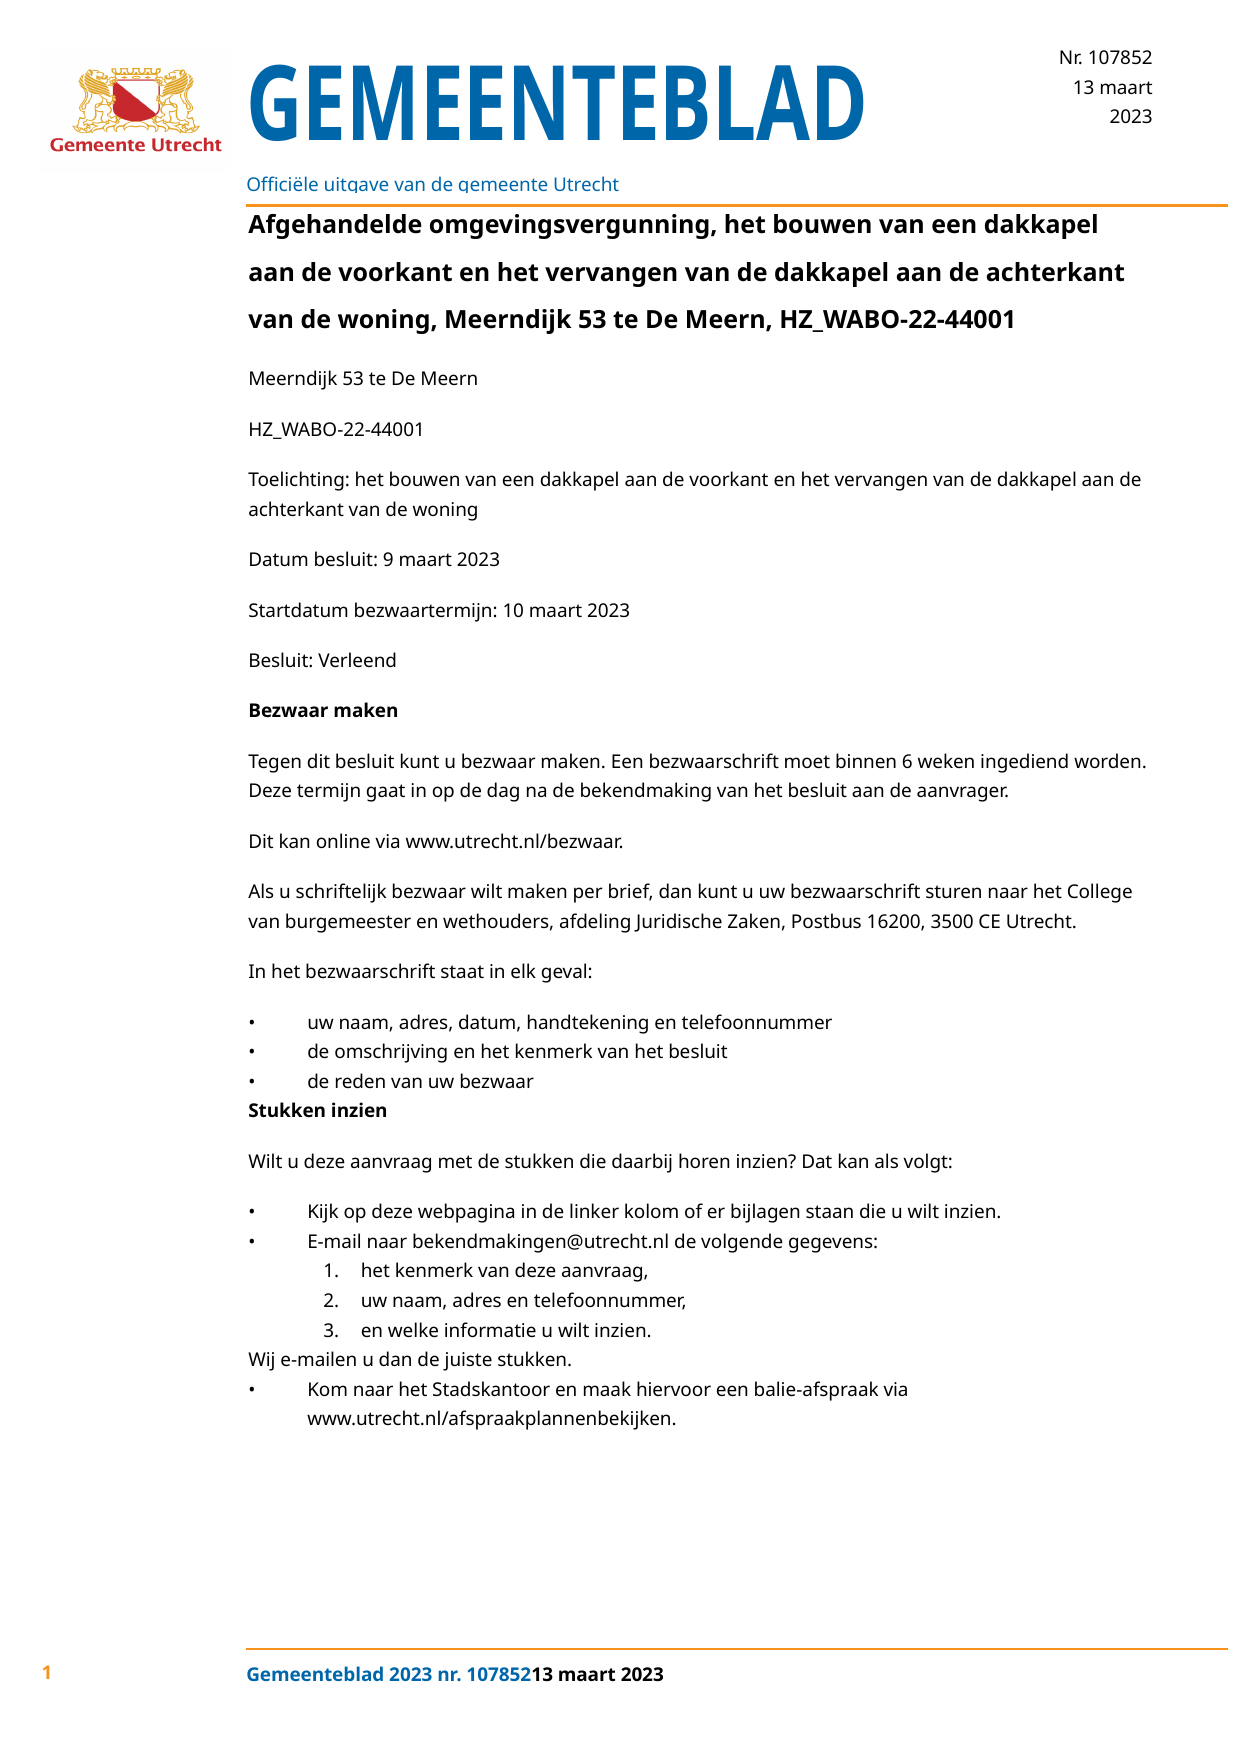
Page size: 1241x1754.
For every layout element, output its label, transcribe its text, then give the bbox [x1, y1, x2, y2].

text Als u schriftelijk bezwaar wilt maken per brief, dan kunt u uw bezwaarschrift sturen naar het College van burgemeester en wethouders, afdeling Juridische Zaken, Postbus 16200, 3500 CE Utrecht. [248, 878, 1152, 934]
text Dit kan online via www.utrecht.nl/bezwaar. [248, 828, 1152, 854]
text Startdatum bezwaartermijn: 10 maart 2023 [248, 597, 1152, 622]
text Stukken inzien [248, 1098, 1152, 1123]
list Kijk op deze webpagina in de linker kolom of er bijlagen staan die u wilt inzien. [248, 1198, 1152, 1224]
text HZ_WABO-22-44001 [248, 416, 1152, 442]
text Wilt u deze aanvraag met de stukken die daarbij horen inzien? Dat kan als volgt: [248, 1148, 1152, 1174]
picture [41, 47, 231, 172]
list E-mail naar bekendmakingen@utrecht.nl de volgende gegevens: [248, 1228, 1152, 1254]
text Meerndijk 53 te De Meern [248, 366, 1152, 391]
list uw naam, adres, datum, handtekening en telefoonnummer [248, 1009, 1152, 1034]
text Afgehandelde omgevingsvergunning, het bouwen van een dakkapel aan de voorkant en het vervangen van de dakkapel aan de achterkant van de woning, Meerndijk 53 te De Meern, HZ_WABO-22-44001 [248, 207, 1152, 336]
text Besluit: Verleend [248, 647, 1152, 673]
list het kenmerk van deze aanvraag, [323, 1258, 1152, 1283]
list uw naam, adres en telefoonnummer, [323, 1287, 1152, 1313]
list de omschrijving en het kenmerk van het besluit [248, 1038, 1152, 1064]
text Toelichting: het bouwen van een dakkapel aan de voorkant en het vervangen van de dakkapel aan de achterkant van de woning [248, 466, 1152, 522]
text Datum besluit: 9 maart 2023 [248, 546, 1152, 572]
list en welke informatie u wilt inzien. [323, 1317, 1152, 1342]
list de reden van uw bezwaar [248, 1068, 1152, 1094]
text Tegen dit besluit kunt u bezwaar maken. Een bezwaarschrift moet binnen 6 weken ingediend worden. Deze termijn gaat in op de dag na de bekendmaking van het besluit aan de aanvrager. [248, 748, 1152, 803]
list Kom naar het Stadskantoor en maak hiervoor een balie-afspraak via www.utrecht.nl/afspraakplannenbekijken. [248, 1376, 1152, 1431]
text In het bezwaarschrift staat in elk geval: [248, 958, 1152, 984]
text Wij e-mailen u dan de juiste stukken. [248, 1346, 1152, 1372]
text Bezwaar maken [248, 698, 1152, 723]
